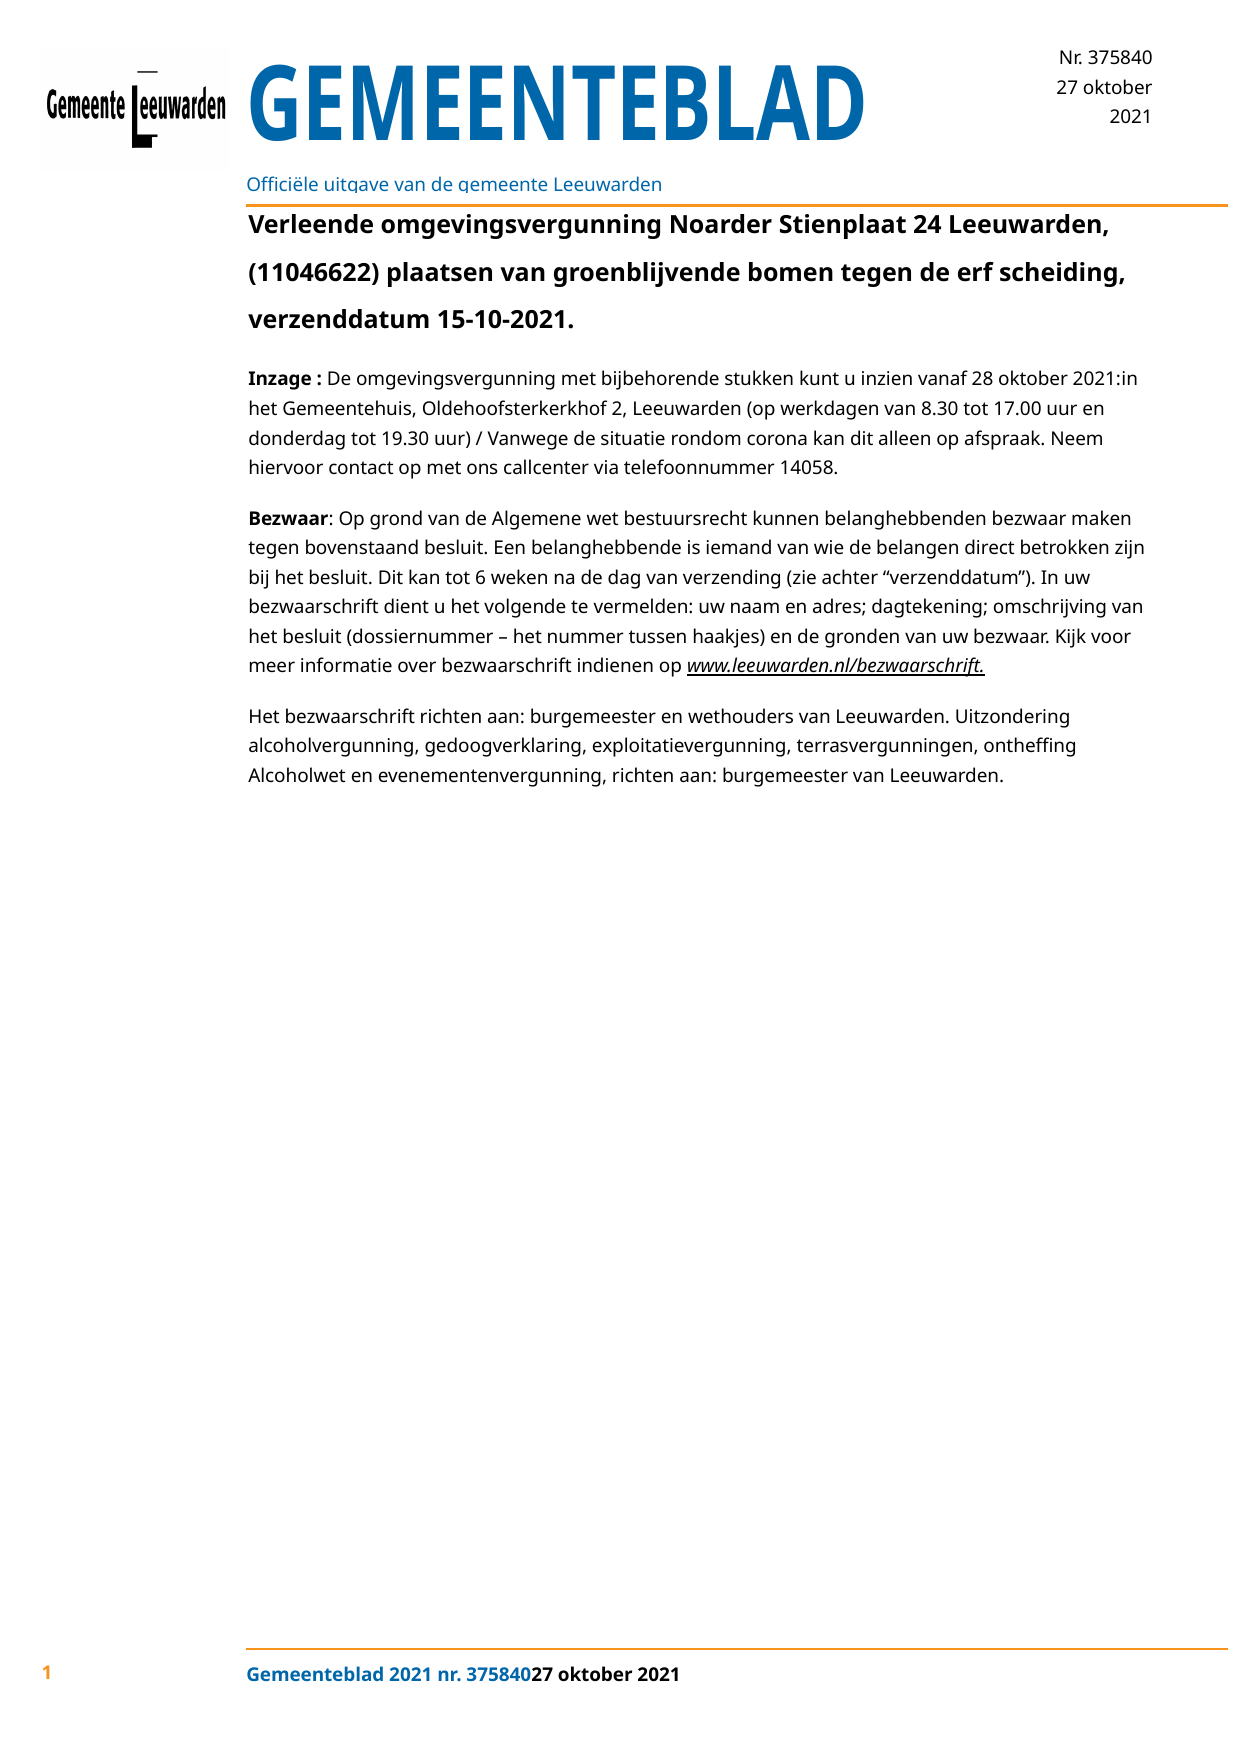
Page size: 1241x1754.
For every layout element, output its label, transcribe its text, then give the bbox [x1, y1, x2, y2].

text Verleende omgevingsvergunning Noarder Stienplaat 24 Leeuwarden, (11046622) plaatsen van groenblijvende bomen tegen de erf scheiding, verzenddatum 15-10-2021. [248, 207, 1152, 336]
text Het bezwaarschrift richten aan: burgemeester en wethouders van Leeuwarden. Uitzondering alcoholvergunning, gedoogverklaring, exploitatievergunning, terrasvergunningen, ontheffing Alcoholwet en evenementenvergunning, richten aan: burgemeester van Leeuwarden. [248, 703, 1152, 788]
picture [41, 47, 231, 172]
text Inzage : De omgevingsvergunning met bijbehorende stukken kunt u inzien vanaf 28 oktober 2021:in het Gemeentehuis, Oldehoofsterkerkhof 2, Leeuwarden (op werkdagen van 8.30 tot 17.00 uur en donderdag tot 19.30 uur) / Vanwege de situatie rondom corona kan dit alleen op afspraak. Neem hiervoor contact op met ons callcenter via telefoonnummer 14058. [248, 366, 1152, 480]
text Bezwaar: Op grond van de Algemene wet bestuursrecht kunnen belanghebbenden bezwaar maken tegen bovenstaand besluit. Een belanghebbende is iemand van wie de belangen direct betrokken zijn bij het besluit. Dit kan tot 6 weken na de dag van verzending (zie achter “verzenddatum”). In uw bezwaarschrift dient u het volgende te vermelden: uw naam en adres; dagtekening; omschrijving van het besluit (dossiernummer – het nummer tussen haakjes) en de gronden van uw bezwaar. Kijk voor meer informatie over bezwaarschrift indienen op www.leeuwarden.nl/bezwaarschrift. [248, 505, 1152, 678]
